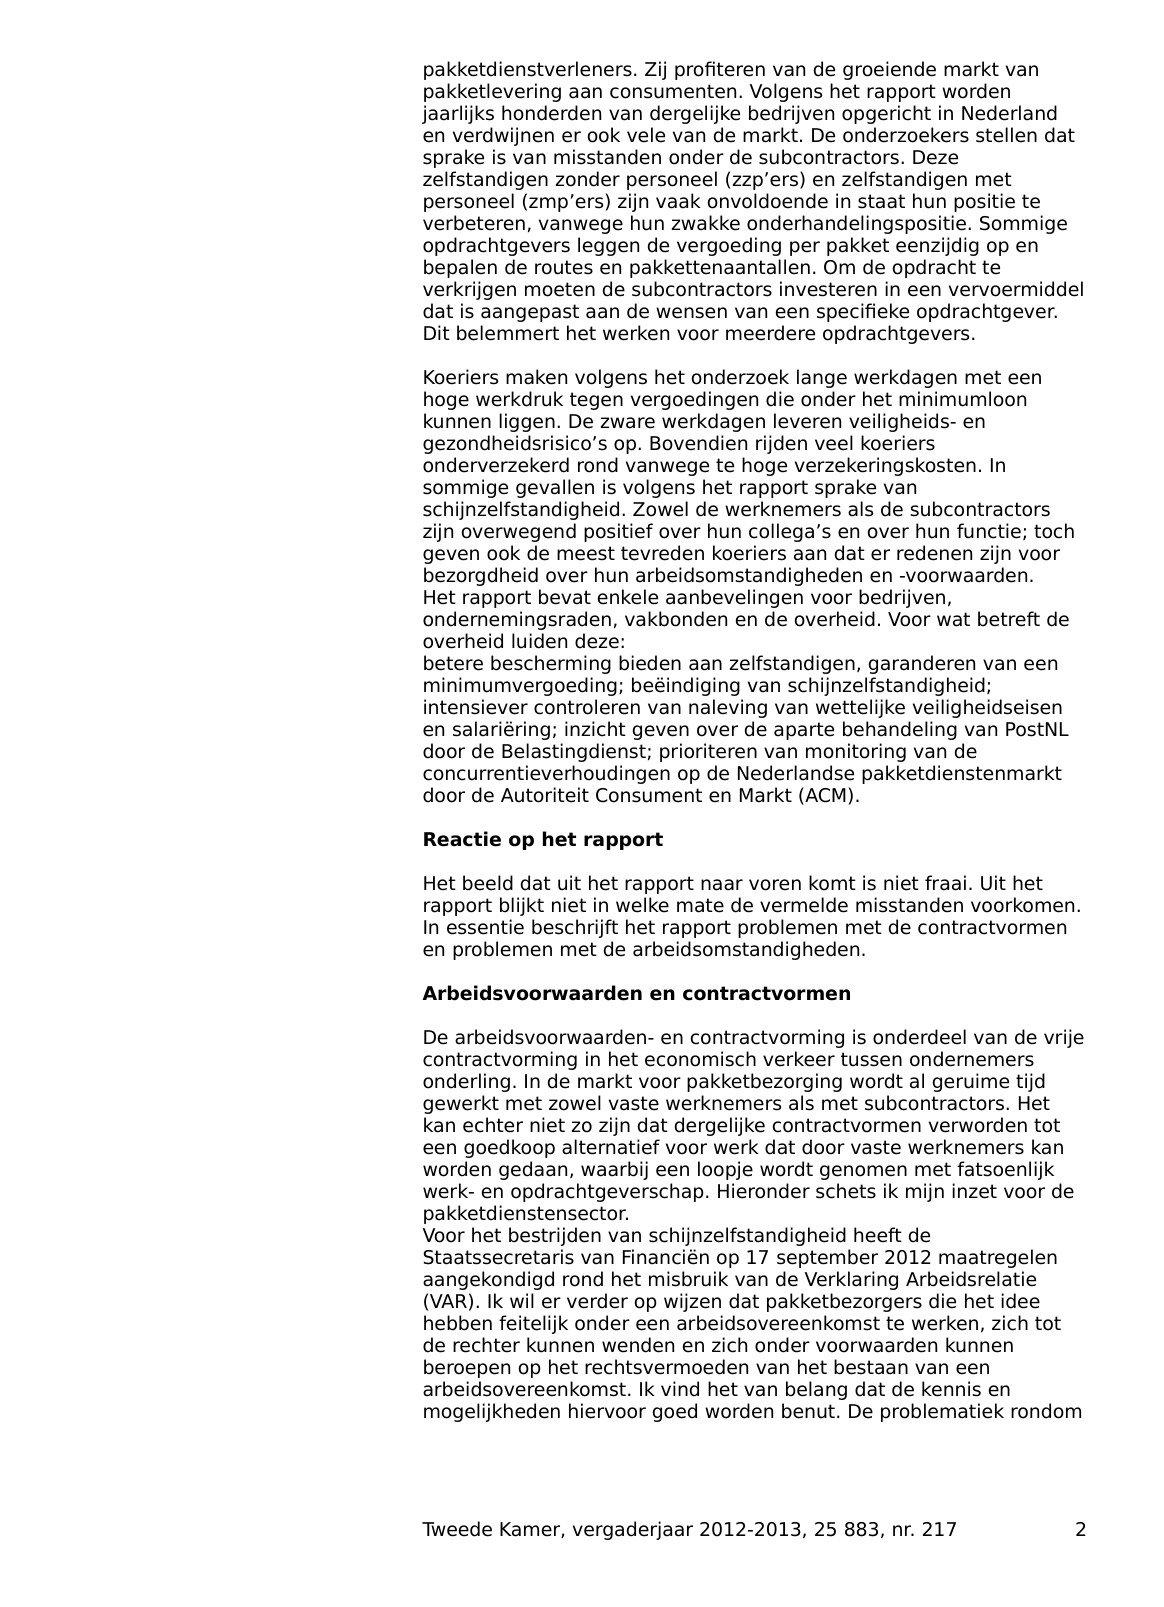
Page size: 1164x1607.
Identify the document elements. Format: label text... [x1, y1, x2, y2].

text betere bescherming bieden aan zelfstandigen, garanderen van een minimumvergoeding; beëindiging van schijnzelfstandigheid; intensiever controleren van naleving van wettelijke veiligheidseisen en salariëring; inzicht geven over de aparte behandeling van PostNL door de Belastingdienst; prioriteren van monitoring van de concurrentieverhoudingen op de Nederlandse pakketdienstenmarkt door de Autoriteit Consument en Markt (ACM). [422, 653, 1087, 807]
text Het beeld dat uit het rapport naar voren komt is niet fraai. Uit het rapport blijkt niet in welke mate de vermelde misstanden voorkomen. In essentie beschrijft het rapport problemen met de contractvormen en problemen met de arbeidsomstandigheden. [422, 873, 1087, 961]
text Het rapport bevat enkele aanbevelingen voor bedrijven, ondernemingsraden, vakbonden en de overheid. Voor wat betreft de overheid luiden deze: [422, 587, 1087, 653]
text De arbeidsvoorwaarden- en contractvorming is onderdeel van de vrije contractvorming in het economisch verkeer tussen ondernemers onderling. In de markt voor pakketbezorging wordt al geruime tijd gewerkt met zowel vaste werknemers als met subcontractors. Het kan echter niet zo zijn dat dergelijke contractvormen verworden tot een goedkoop alternatief voor werk dat door vaste werknemers kan worden gedaan, waarbij een loopje wordt genomen met fatsoenlijk werk- en opdrachtgeverschap. Hieronder schets ik mijn inzet voor de pakketdienstensector. [422, 1027, 1087, 1225]
subtitle Reactie op het rapport [422, 829, 1087, 851]
subtitle Arbeidsvoorwaarden en contractvormen [422, 983, 1087, 1005]
text pakketdienstverleners. Zij profiteren van de groeiende markt van pakketlevering aan consumenten. Volgens het rapport worden jaarlijks honderden van dergelijke bedrijven opgericht in Nederland en verdwijnen er ook vele van de markt. De onderzoekers stellen dat sprake is van misstanden onder de subcontractors. Deze zelfstandigen zonder personeel (zzp’ers) en zelfstandigen met personeel (zmp’ers) zijn vaak onvoldoende in staat hun positie te verbeteren, vanwege hun zwakke onderhandelingspositie. Sommige opdrachtgevers leggen de vergoeding per pakket eenzijdig op en bepalen de routes en pakkettenaantallen. Om de opdracht te verkrijgen moeten de subcontractors investeren in een vervoermiddel dat is aangepast aan de wensen van een specifieke opdrachtgever. Dit belemmert het werken voor meerdere opdrachtgevers. [422, 59, 1087, 345]
text Koeriers maken volgens het onderzoek lange werkdagen met een hoge werkdruk tegen vergoedingen die onder het minimumloon kunnen liggen. De zware werkdagen leveren veiligheids- en gezondheidsrisico’s op. Bovendien rijden veel koeriers onderverzekerd rond vanwege te hoge verzekeringskosten. In sommige gevallen is volgens het rapport sprake van schijnzelfstandigheid. Zowel de werknemers als de subcontractors zijn overwegend positief over hun collega’s en over hun functie; toch geven ook de meest tevreden koeriers aan dat er redenen zijn voor bezorgdheid over hun arbeidsomstandigheden en -voorwaarden. [422, 367, 1087, 587]
text Voor het bestrijden van schijnzelfstandigheid heeft de Staatssecretaris van Financiën op 17 september 2012 maatregelen aangekondigd rond het misbruik van de Verklaring Arbeidsrelatie (VAR). Ik wil er verder op wijzen dat pakketbezorgers die het idee hebben feitelijk onder een arbeidsovereenkomst te werken, zich tot de rechter kunnen wenden en zich onder voorwaarden kunnen beroepen op het rechtsvermoeden van het bestaan van een arbeidsovereenkomst. Ik vind het van belang dat de kennis en mogelijkheden hiervoor goed worden benut. De problematiek rondom [422, 1225, 1087, 1423]
